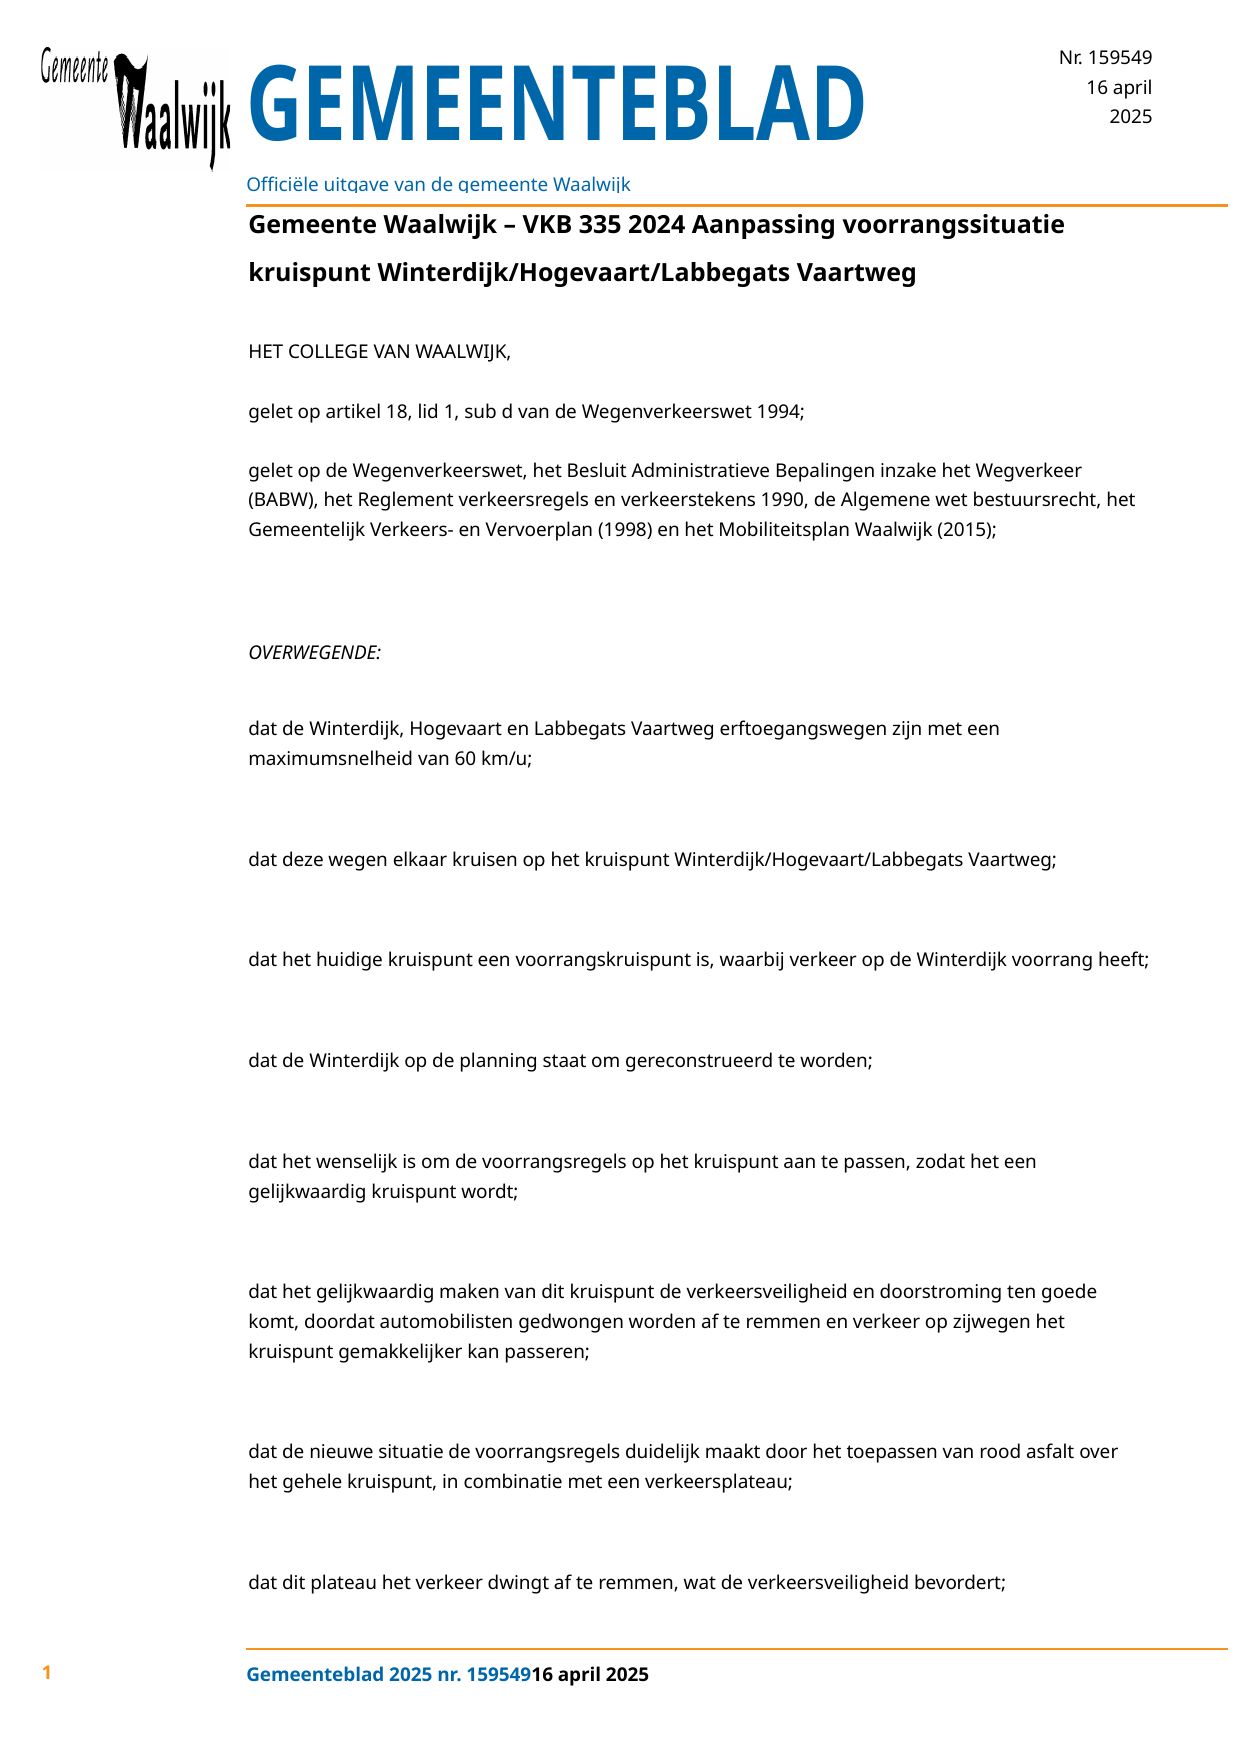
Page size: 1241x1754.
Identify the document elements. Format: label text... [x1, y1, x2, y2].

picture [41, 47, 231, 172]
text HET COLLEGE VAN WAALWIJK, [248, 339, 1152, 364]
text OVERWEGENDE: [248, 639, 1152, 665]
text dat de Winterdijk, Hogevaart en Labbegats Vaartweg erftoegangswegen zijn met een maximumsnelheid van 60 km/u; [248, 715, 1152, 771]
text dat het huidige kruispunt een voorrangskruispunt is, waarbij verkeer op de Winterdijk voorrang heeft; [248, 947, 1152, 972]
text dat het wenselijk is om de voorrangsregels op het kruispunt aan te passen, zodat het een gelijkwaardig kruispunt wordt; [248, 1148, 1152, 1204]
text dat dit plateau het verkeer dwingt af te remmen, wat de verkeersveiligheid bevordert; [248, 1569, 1152, 1595]
text dat de nieuwe situatie de voorrangsregels duidelijk maakt door het toepassen van rood asfalt over het gehele kruispunt, in combinatie met een verkeersplateau; [248, 1439, 1152, 1494]
text gelet op artikel 18, lid 1, sub d van de Wegenverkeerswet 1994; [248, 398, 1152, 423]
text dat deze wegen elkaar kruisen op het kruispunt Winterdijk/Hogevaart/Labbegats Vaartweg; [248, 846, 1152, 872]
text gelet op de Wegenverkeerswet, het Besluit Administratieve Bepalingen inzake het Wegverkeer (BABW), het Reglement verkeersregels en verkeerstekens 1990, de Algemene wet bestuursrecht, het Gemeentelijk Verkeers- en Vervoerplan (1998) en het Mobiliteitsplan Waalwijk (2015); [248, 457, 1152, 542]
text Gemeente Waalwijk – VKB 335 2024 Aanpassing voorrangssituatie kruispunt Winterdijk/Hogevaart/Labbegats Vaartweg [248, 207, 1152, 288]
text dat het gelijkwaardig maken van dit kruispunt de verkeersveiligheid en doorstroming ten goede komt, doordat automobilisten gedwongen worden af te remmen en verkeer op zijwegen het kruispunt gemakkelijker kan passeren; [248, 1279, 1152, 1364]
text dat de Winterdijk op de planning staat om gereconstrueerd te worden; [248, 1047, 1152, 1073]
